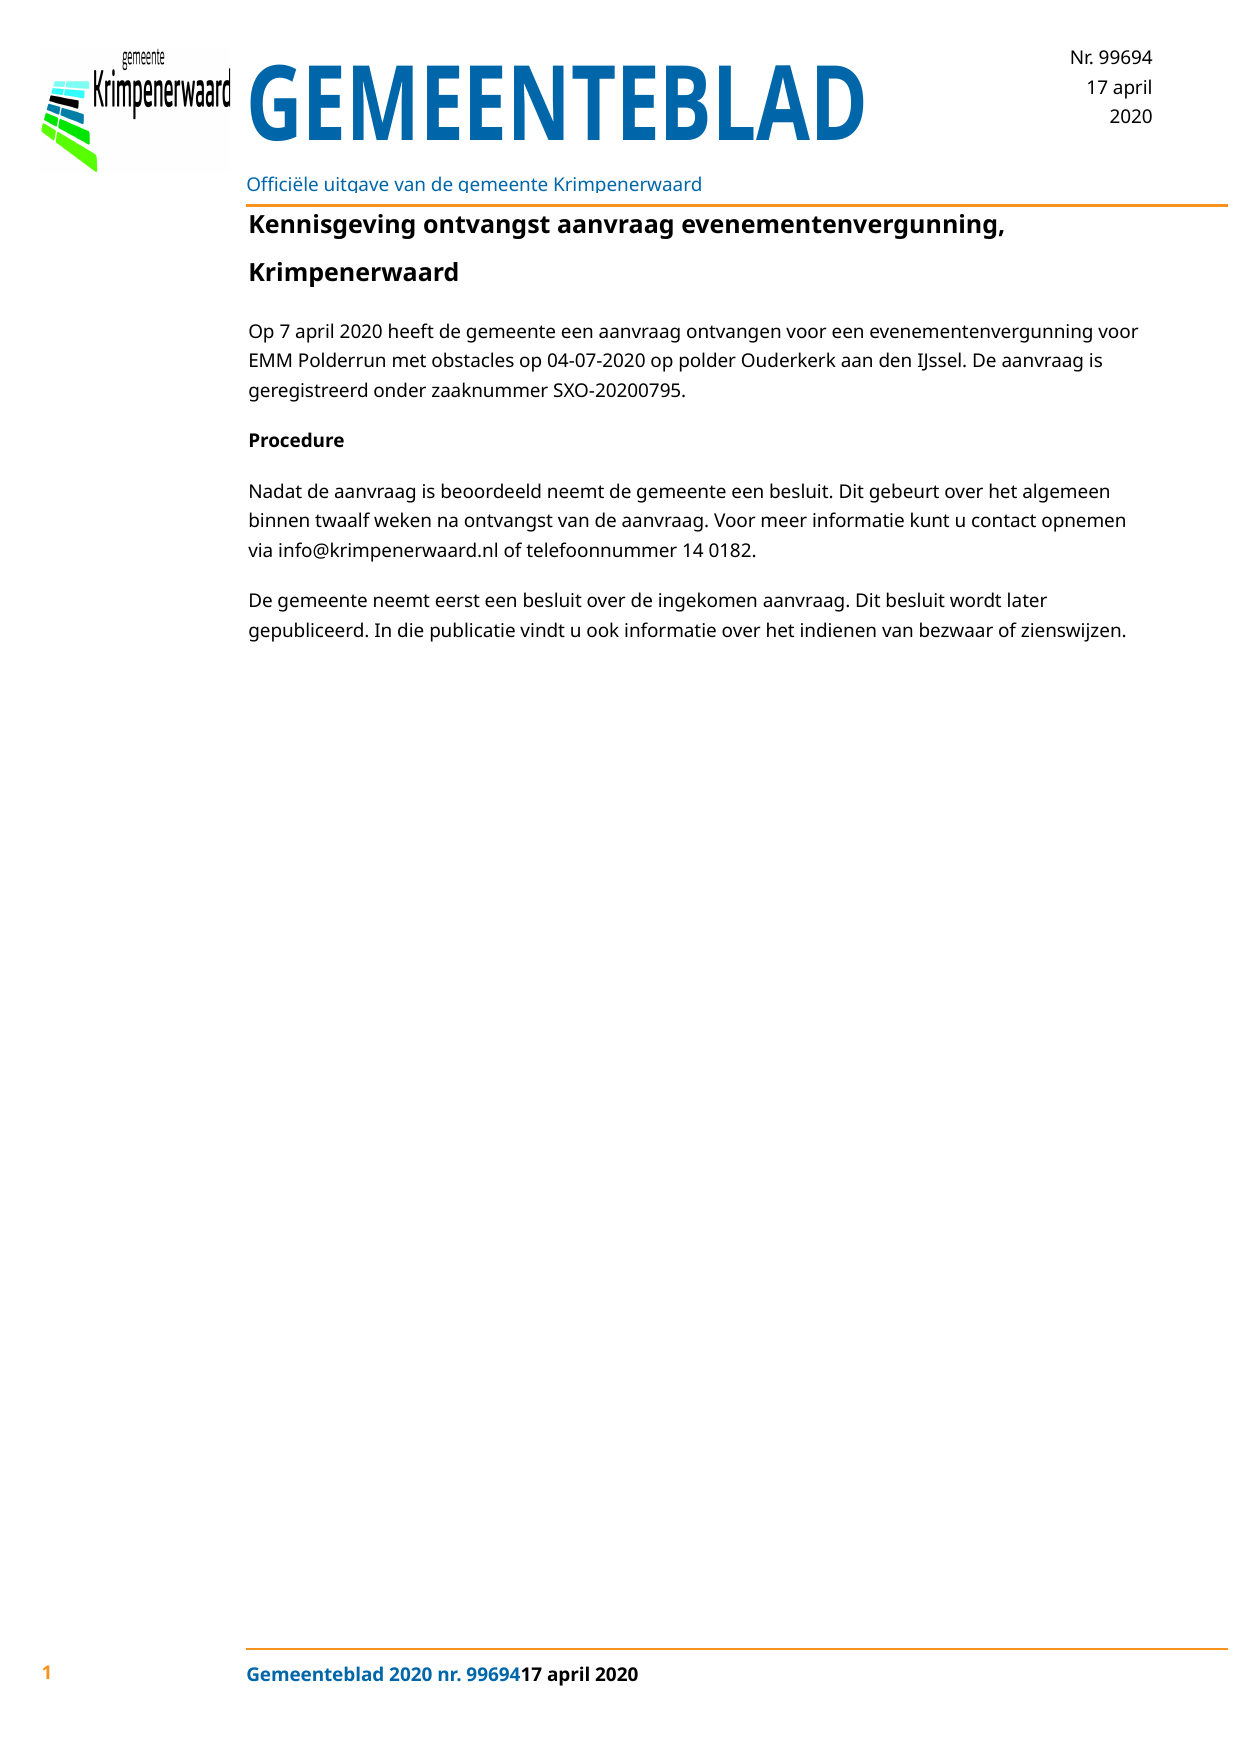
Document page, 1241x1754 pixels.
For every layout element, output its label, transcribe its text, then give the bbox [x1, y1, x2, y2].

text Op 7 april 2020 heeft de gemeente een aanvraag ontvangen voor een evenementenvergunning voor EMM Polderrun met obstacles op 04-07-2020 op polder Ouderkerk aan den IJssel. De aanvraag is geregistreerd onder zaaknummer SXO-20200795. [248, 318, 1152, 403]
text Procedure [248, 427, 1152, 453]
picture [41, 47, 231, 172]
text Kennisgeving ontvangst aanvraag evenementenvergunning, Krimpenerwaard [248, 207, 1152, 288]
text Nadat de aanvraag is beoordeeld neemt de gemeente een besluit. Dit gebeurt over het algemeen binnen twaalf weken na ontvangst van de aanvraag. Voor meer informatie kunt u contact opnemen via info@krimpenerwaard.nl of telefoonnummer 14 0182. [248, 478, 1152, 563]
text De gemeente neemt eerst een besluit over de ingekomen aanvraag. Dit besluit wordt later gepubliceerd. In die publicatie vindt u ook informatie over het indienen van bezwaar of zienswijzen. [248, 587, 1152, 643]
